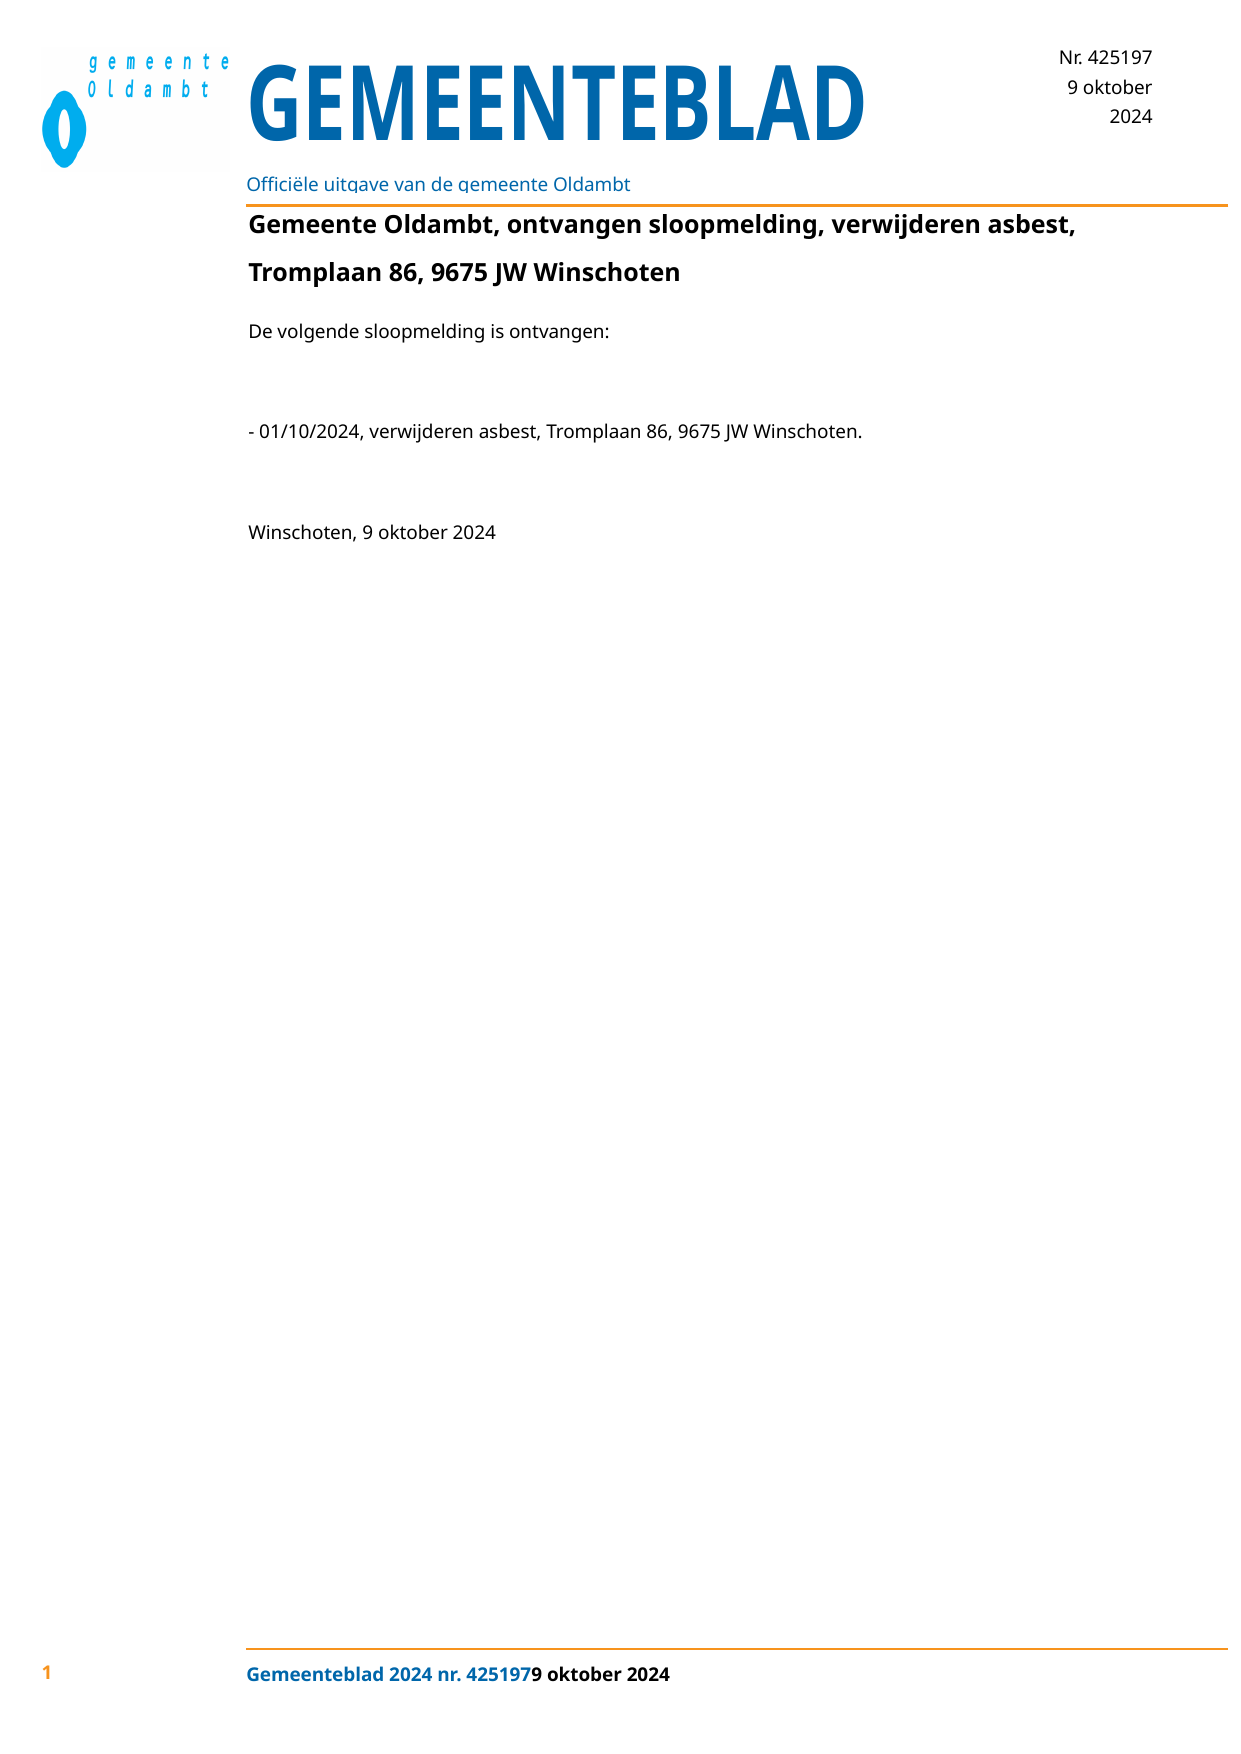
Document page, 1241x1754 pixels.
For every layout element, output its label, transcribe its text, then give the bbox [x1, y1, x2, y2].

text - 01/10/2024, verwijderen asbest, Tromplaan 86, 9675 JW Winschoten. [248, 419, 1152, 444]
text De volgende sloopmelding is ontvangen: [248, 318, 1152, 344]
picture [41, 47, 231, 172]
text Gemeente Oldambt, ontvangen sloopmelding, verwijderen asbest, Tromplaan 86, 9675 JW Winschoten [248, 207, 1152, 288]
text Winschoten, 9 oktober 2024 [248, 519, 1152, 545]
